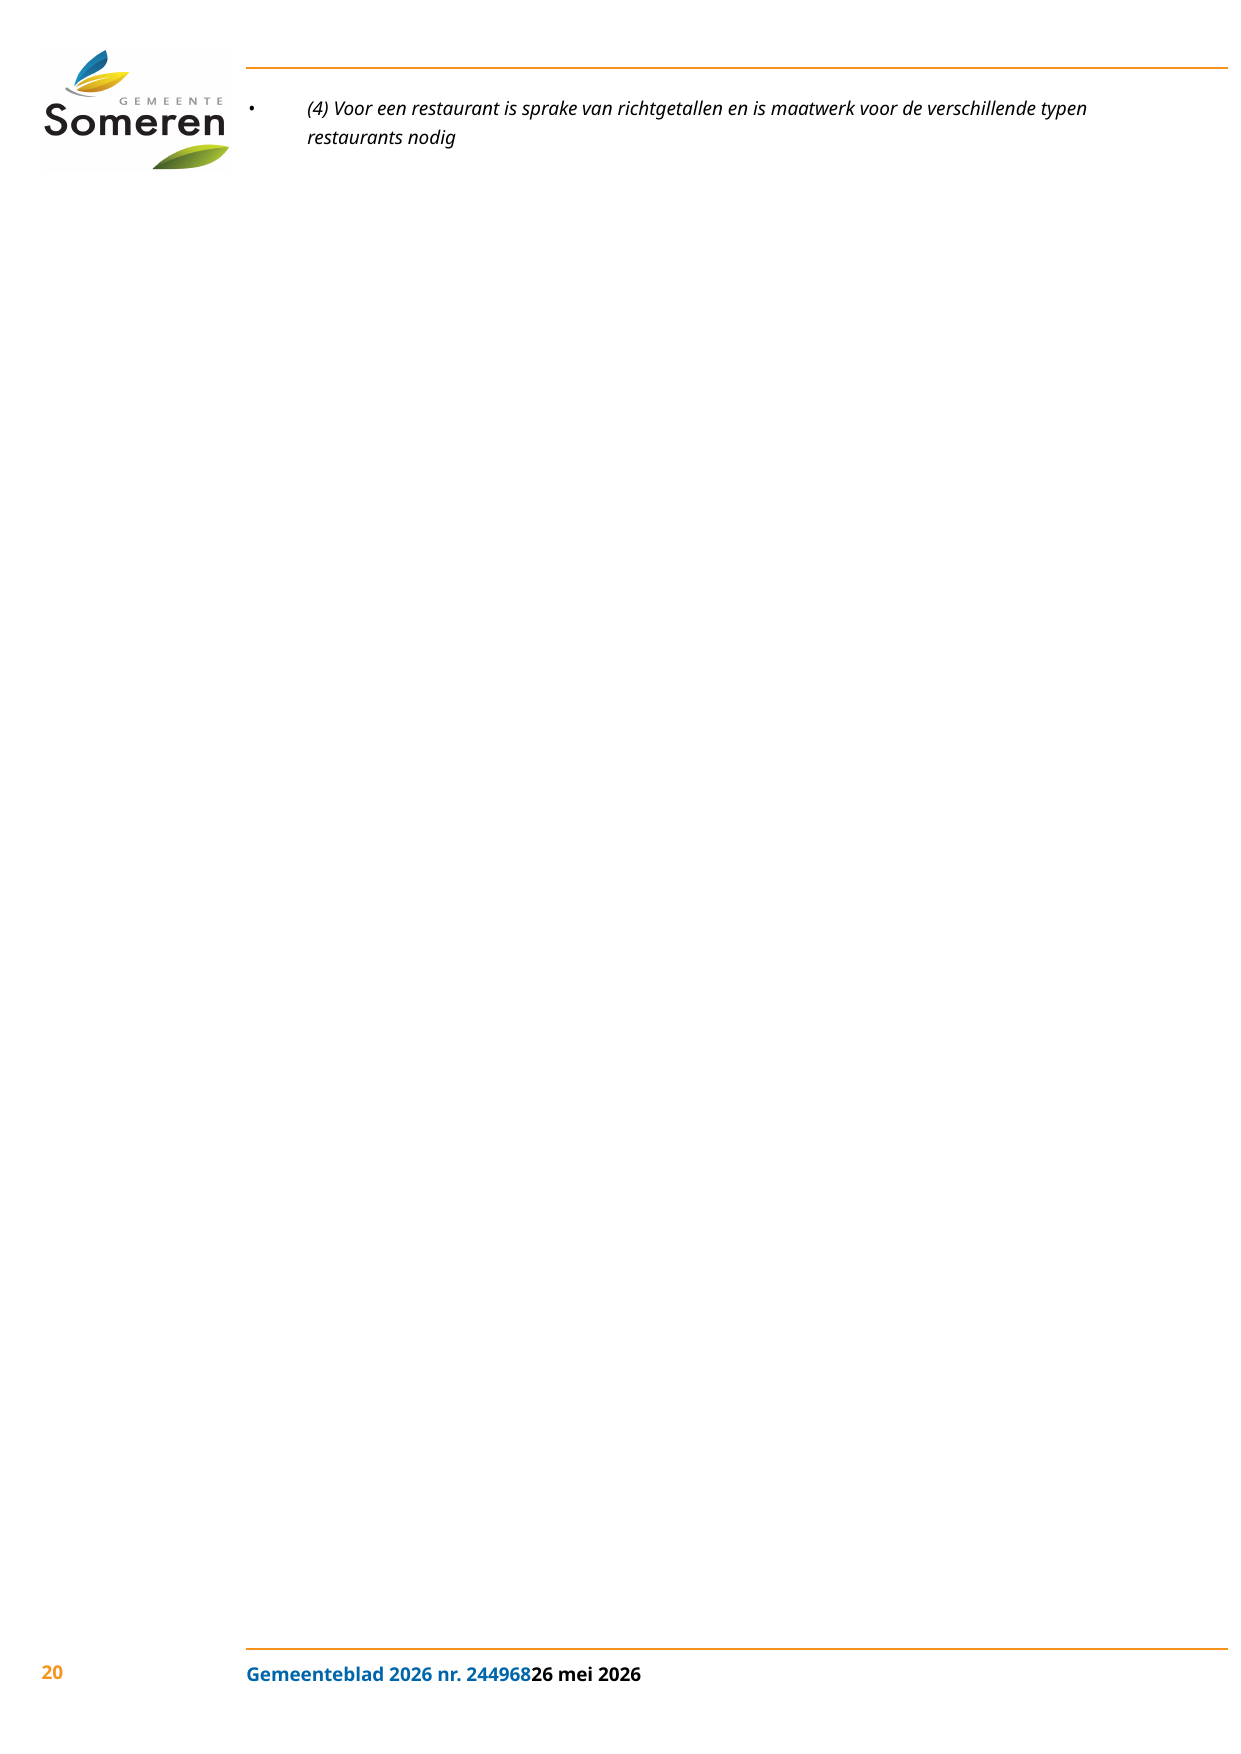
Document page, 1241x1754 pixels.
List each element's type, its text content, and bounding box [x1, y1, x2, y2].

list (4) Voor een restaurant is sprake van richtgetallen en is maatwerk voor de verschillende typen restaurants nodig [248, 95, 1152, 150]
picture [41, 47, 231, 172]
